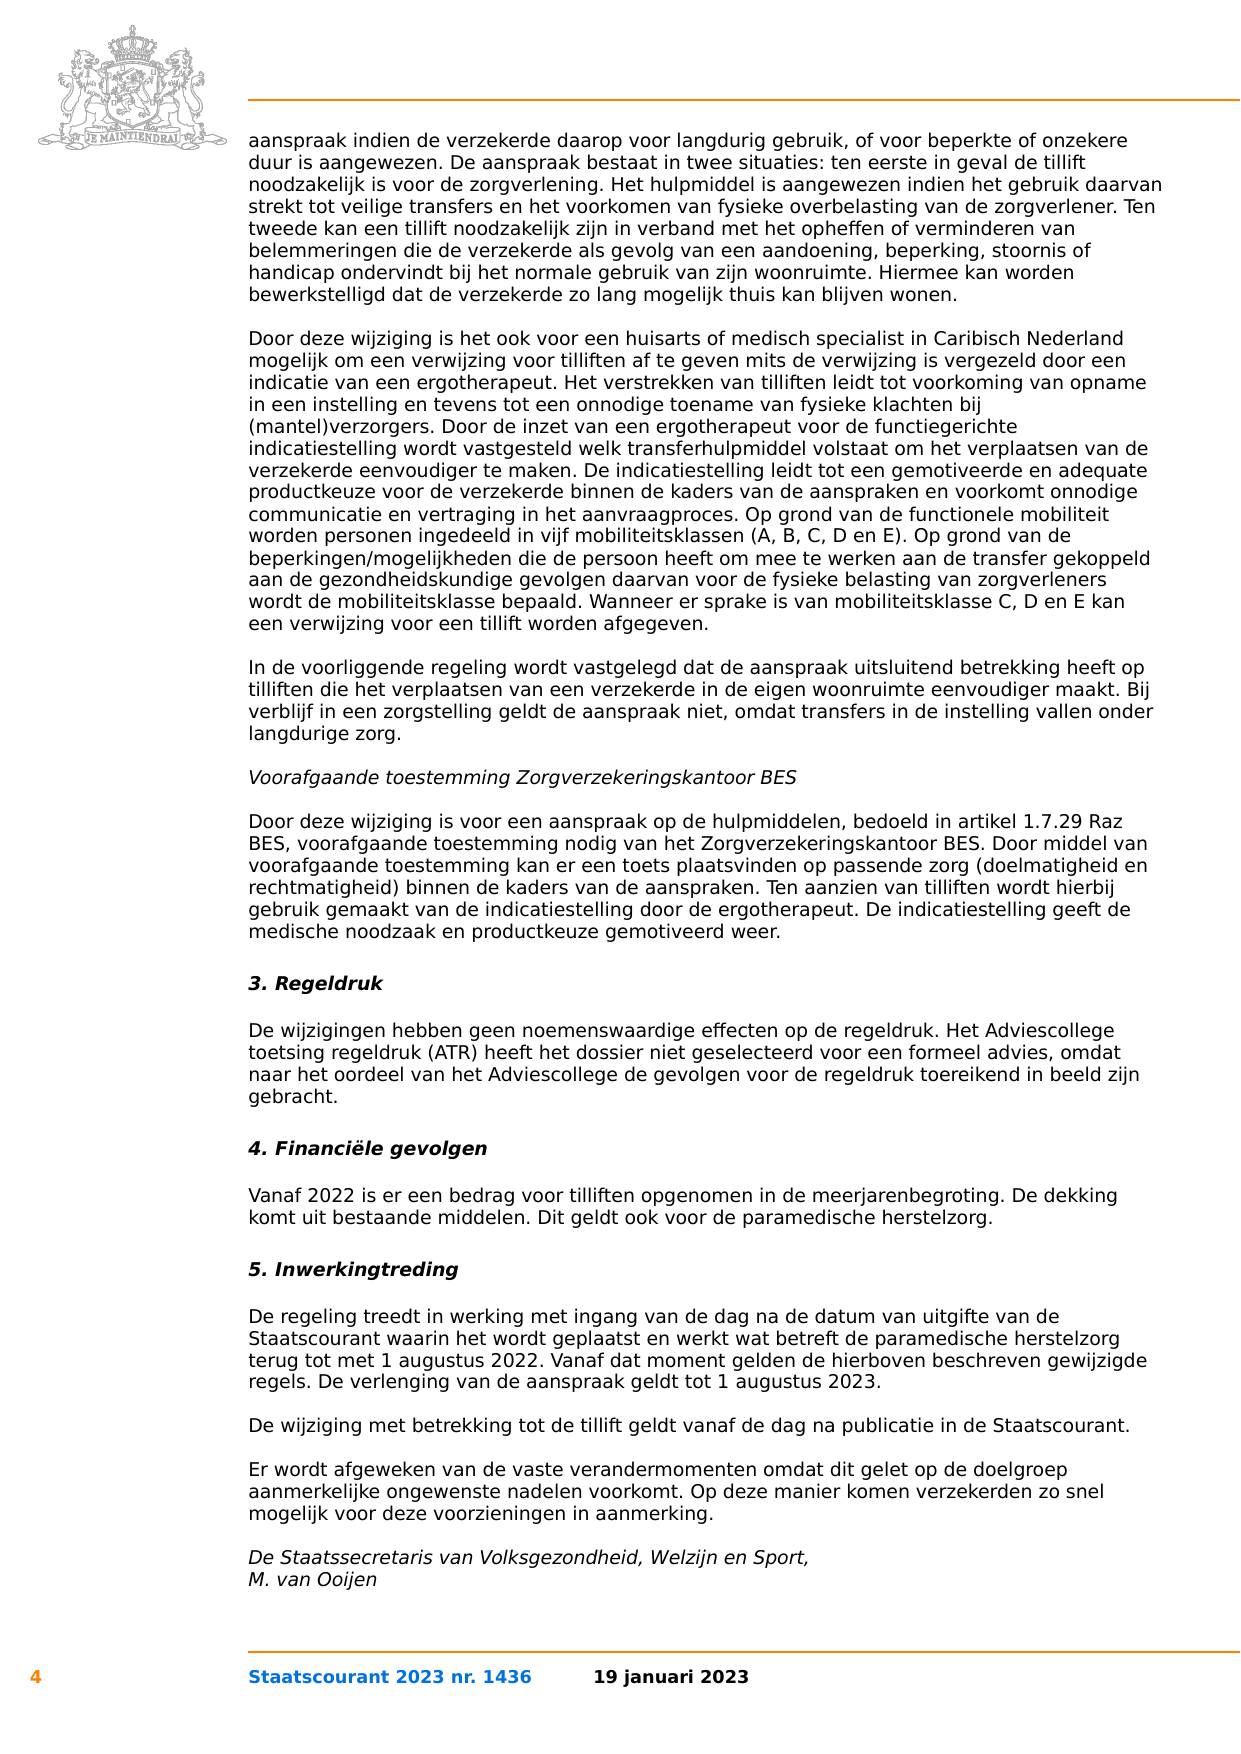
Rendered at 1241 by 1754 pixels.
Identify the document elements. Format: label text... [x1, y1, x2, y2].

text Door deze wijziging is voor een aanspraak op de hulpmiddelen, bedoeld in artikel 1.7.29 Raz BES, voorafgaande toestemming nodig van het Zorgverzekeringskantoor BES. Door middel van voorafgaande toestemming kan er een toets plaatsvinden op passende zorg (doelmatigheid en rechtmatigheid) binnen de kaders van de aanspraken. Ten aanzien van tilliften wordt hierbij gebruik gemaakt van de indicatiestelling door de ergotherapeut. De indicatiestelling geeft de medische noodzaak en productkeuze gemotiveerd weer. [248, 811, 1163, 943]
subtitle 3. Regeldruk [248, 973, 1163, 995]
text In de voorliggende regeling wordt vastgelegd dat de aanspraak uitsluitend betrekking heeft op tilliften die het verplaatsen van een verzekerde in de eigen woonruimte eenvoudiger maakt. Bij verblijf in een zorgstelling geldt de aanspraak niet, omdat transfers in de instelling vallen onder langdurige zorg. [248, 657, 1163, 745]
picture [38, 25, 227, 150]
text De wijziging met betrekking tot de tillift geldt vanaf de dag na publicatie in de Staatscourant. [248, 1415, 1163, 1437]
subtitle 4. Financiële gevolgen [248, 1138, 1163, 1159]
text De wijzigingen hebben geen noemenswaardige effecten op de regeldruk. Het Adviescollege toetsing regeldruk (ATR) heeft het dossier niet geselecteerd voor een formeel advies, omdat naar het oordeel van het Adviescollege de gevolgen voor de regeldruk toereikend in beeld zijn gebracht. [248, 1020, 1163, 1108]
subtitle 5. Inwerkingtreding [248, 1258, 1163, 1281]
text De regeling treedt in werking met ingang van de dag na de datum van uitgifte van de Staatscourant waarin het wordt geplaatst en werkt wat betreft de paramedische herstelzorg terug tot met 1 augustus 2022. Vanaf dat moment gelden de hierboven beschreven gewijzigde regels. De verlenging van de aanspraak geldt tot 1 augustus 2023. [248, 1306, 1163, 1393]
text Er wordt afgeweken van de vaste verandermomenten omdat dit gelet op de doelgroep aanmerkelijke ongewenste nadelen voorkomt. Op deze manier komen verzekerden zo snel mogelijk voor deze voorzieningen in aanmerking. [248, 1459, 1163, 1525]
subtitle Voorafgaande toestemming Zorgverzekeringskantoor BES [248, 767, 1163, 789]
text Door deze wijziging is het ook voor een huisarts of medisch specialist in Caribisch Nederland mogelijk om een verwijzing voor tilliften af te geven mits de verwijzing is vergezeld door een indicatie van een ergotherapeut. Het verstrekken van tilliften leidt tot voorkoming van opname in een instelling en tevens tot een onnodige toename van fysieke klachten bij (mantel)verzorgers. Door de inzet van een ergotherapeut voor de functiegerichte indicatiestelling wordt vastgesteld welk transferhulpmiddel volstaat om het verplaatsen van de verzekerde eenvoudiger te maken. De indicatiestelling leidt tot een gemotiveerde en adequate productkeuze voor de verzekerde binnen de kaders van de aanspraken en voorkomt onnodige communicatie en vertraging in het aanvraagproces. Op grond van de functionele mobiliteit worden personen ingedeeld in vijf mobiliteitsklassen (A, B, C, D en E). Op grond van de beperkingen/mogelijkheden die de persoon heeft om mee te werken aan de transfer gekoppeld aan de gezondheidskundige gevolgen daarvan voor de fysieke belasting van zorgverleners wordt de mobiliteitsklasse bepaald. Wanneer er sprake is van mobiliteitsklasse C, D en E kan een verwijzing voor een tillift worden afgegeven. [248, 328, 1163, 635]
text Vanaf 2022 is er een bedrag voor tilliften opgenomen in de meerjarenbegroting. De dekking komt uit bestaande middelen. Dit geldt ook voor de paramedische herstelzorg. [248, 1184, 1163, 1228]
text De Staatssecretaris van Volksgezondheid, Welzijn en Sport, M. van Ooijen [248, 1547, 1163, 1591]
text aanspraak indien de verzekerde daarop voor langdurig gebruik, of voor beperkte of onzekere duur is aangewezen. De aanspraak bestaat in twee situaties: ten eerste in geval de tillift noodzakelijk is voor de zorgverlening. Het hulpmiddel is aangewezen indien het gebruik daarvan strekt tot veilige transfers en het voorkomen van fysieke overbelasting van de zorgverlener. Ten tweede kan een tillift noodzakelijk zijn in verband met het opheffen of verminderen van belemmeringen die de verzekerde als gevolg van een aandoening, beperking, stoornis of handicap ondervindt bij het normale gebruik van zijn woonruimte. Hiermee kan worden bewerkstelligd dat de verzekerde zo lang mogelijk thuis kan blijven wonen. [248, 130, 1163, 306]
